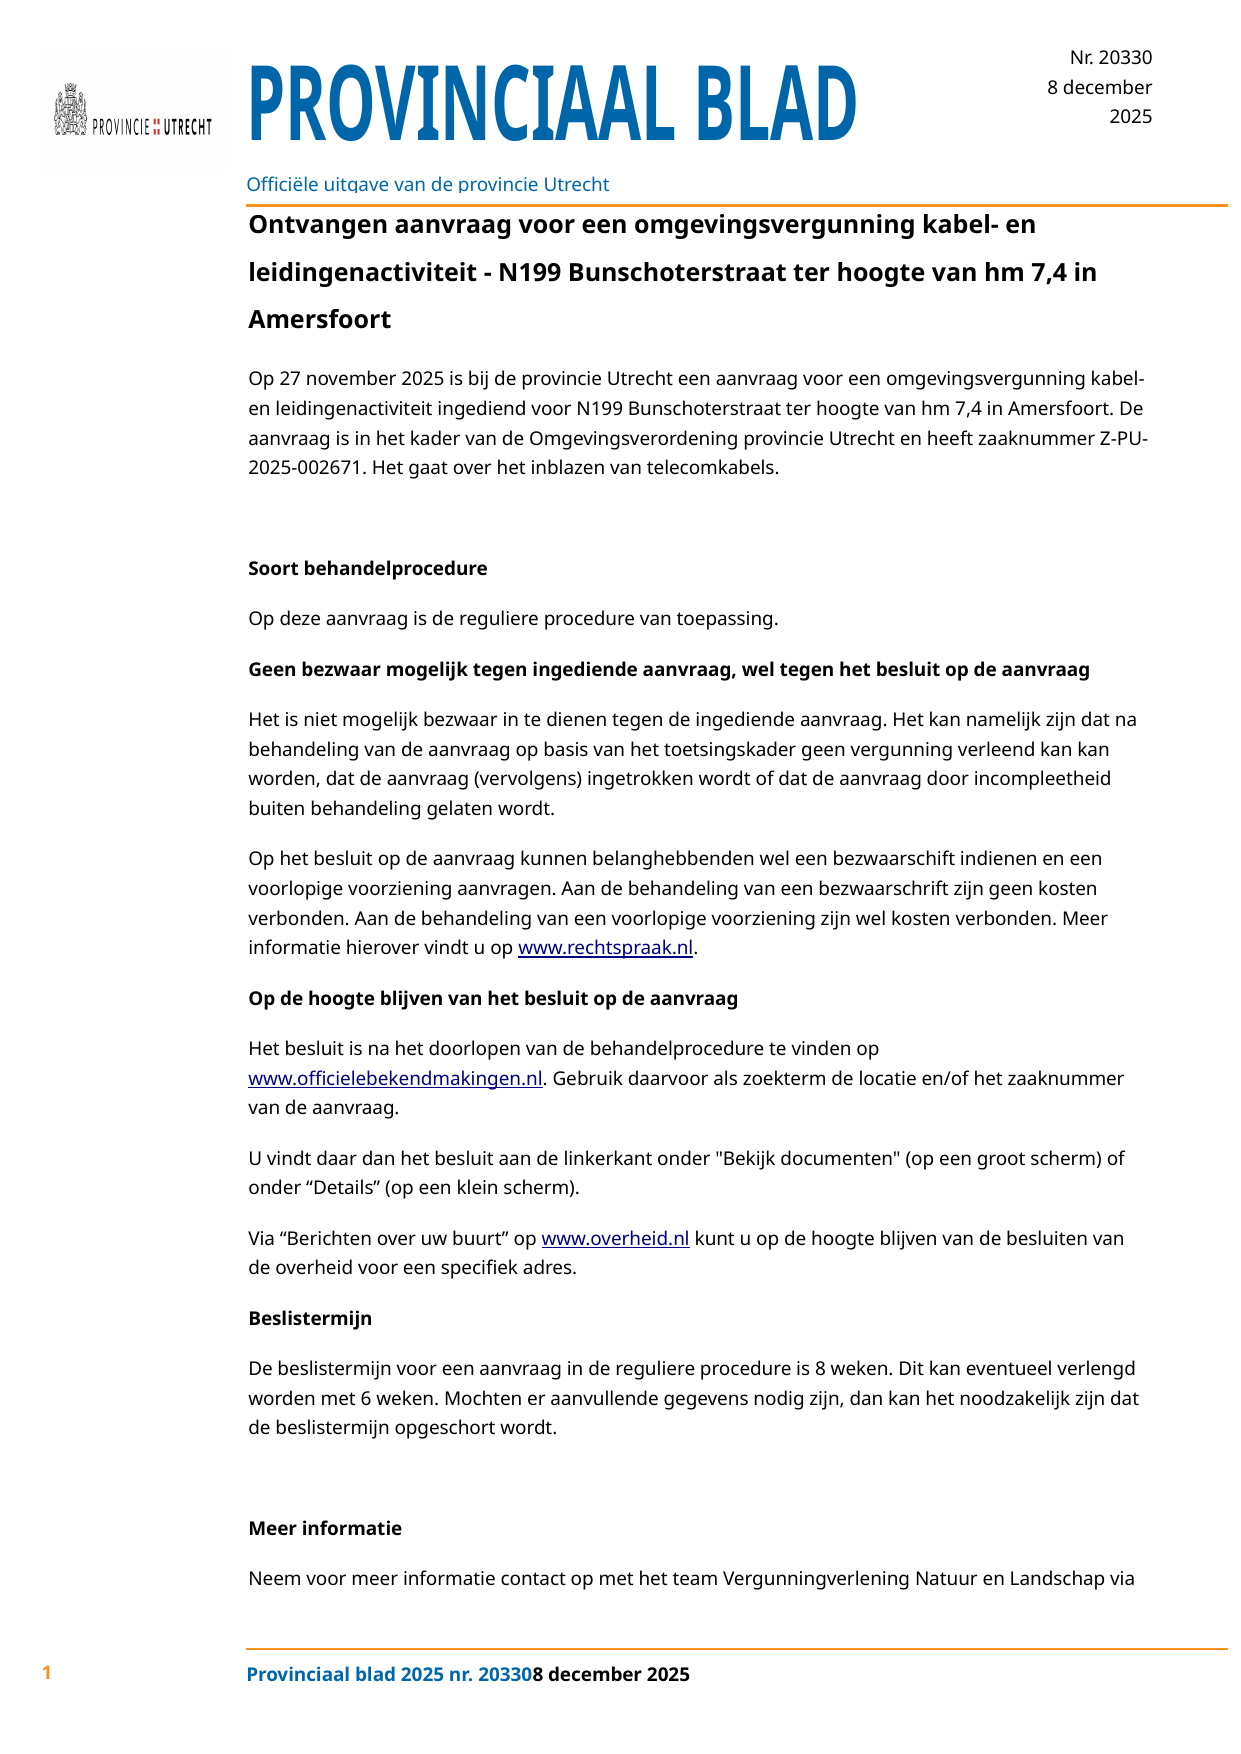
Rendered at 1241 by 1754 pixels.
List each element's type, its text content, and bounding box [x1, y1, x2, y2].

text Soort behandelprocedure [248, 555, 1152, 581]
text Op het besluit op de aanvraag kunnen belanghebbenden wel een bezwaarschift indienen en een voorlopige voorziening aanvragen. Aan de behandeling van een bezwaarschrift zijn geen kosten verbonden. Aan de behandeling van een voorlopige voorziening zijn wel kosten verbonden. Meer informatie hierover vindt u op www.rechtspraak.nl. [248, 846, 1152, 960]
text Het is niet mogelijk bezwaar in te dienen tegen de ingediende aanvraag. Het kan namelijk zijn dat na behandeling van de aanvraag op basis van het toetsingskader geen vergunning verleend kan kan worden, dat de aanvraag (vervolgens) ingetrokken wordt of dat de aanvraag door incompleetheid buiten behandeling gelaten wordt. [248, 706, 1152, 821]
text Op 27 november 2025 is bij de provincie Utrecht een aanvraag voor een omgevingsvergunning kabel- en leidingenactiviteit ingediend voor N199 Bunschoterstraat ter hoogte van hm 7,4 in Amersfoort. De aanvraag is in het kader van de Omgevingsverordening provincie Utrecht en heeft zaaknummer Z-PU-2025-002671. Het gaat over het inblazen van telecomkabels. [248, 366, 1152, 480]
text Neem voor meer informatie contact op met het team Vergunningverlening Natuur en Landschap via [248, 1566, 1152, 1591]
text Meer informatie [248, 1515, 1152, 1541]
text Beslistermijn [248, 1305, 1152, 1330]
text Via “Berichten over uw buurt” op www.overheid.nl kunt u op de hoogte blijven van de besluiten van de overheid voor een specifiek adres. [248, 1225, 1152, 1280]
text Geen bezwaar mogelijk tegen ingediende aanvraag, wel tegen het besluit op de aanvraag [248, 656, 1152, 682]
text Ontvangen aanvraag voor een omgevingsvergunning kabel- en leidingenactiviteit - N199 Bunschoterstraat ter hoogte van hm 7,4 in Amersfoort [248, 207, 1152, 336]
text Het besluit is na het doorlopen van de behandelprocedure te vinden op www.officielebekendmakingen.nl. Gebruik daarvoor als zoekterm de locatie en/of het zaaknummer van de aanvraag. [248, 1035, 1152, 1120]
text Op de hoogte blijven van het besluit op de aanvraag [248, 985, 1152, 1010]
picture [41, 47, 231, 172]
text De beslistermijn voor een aanvraag in de reguliere procedure is 8 weken. Dit kan eventueel verlengd worden met 6 weken. Mochten er aanvullende gegevens nodig zijn, dan kan het noodzakelijk zijn dat de beslistermijn opgeschort wordt. [248, 1355, 1152, 1440]
text U vindt daar dan het besluit aan de linkerkant onder "Bekijk documenten" (op een groot scherm) of onder “Details” (op een klein scherm). [248, 1145, 1152, 1200]
text Op deze aanvraag is de reguliere procedure van toepassing. [248, 606, 1152, 631]
